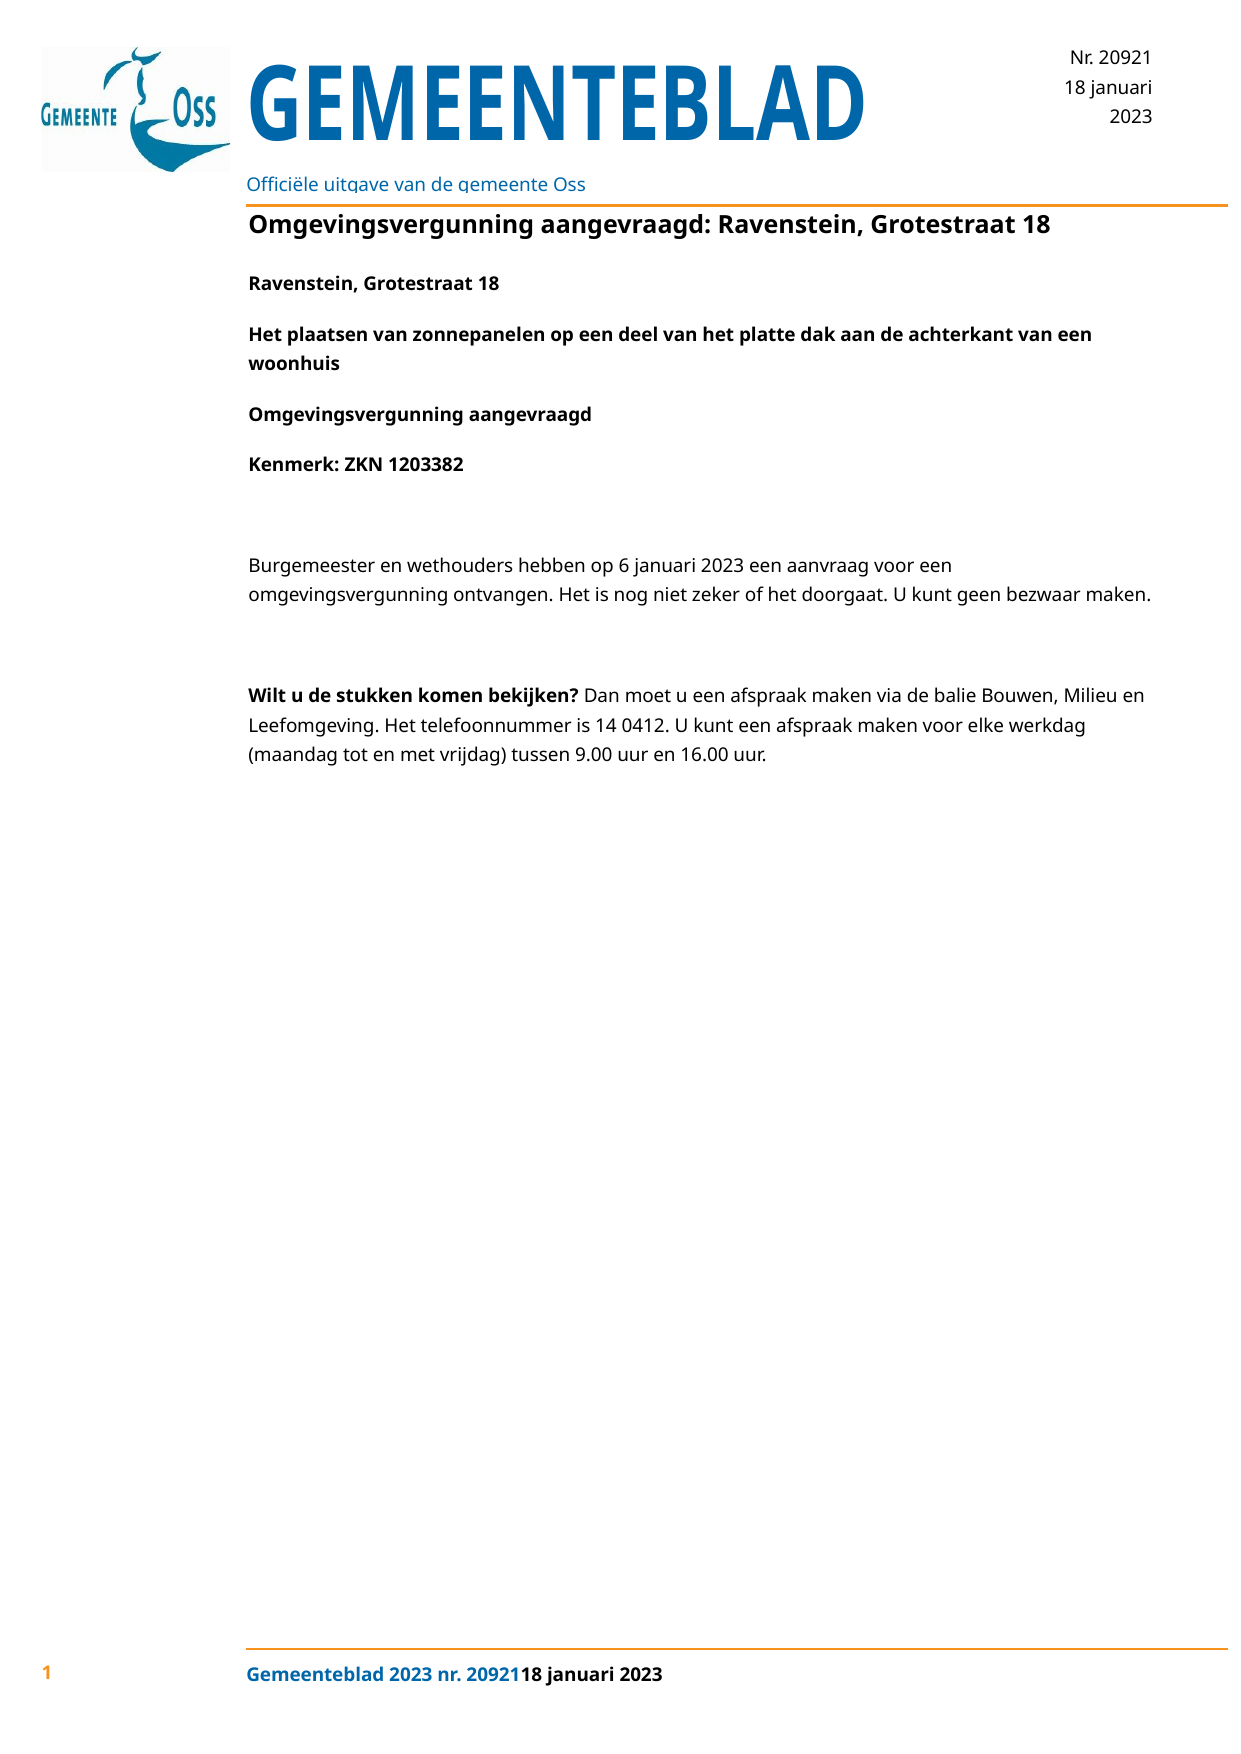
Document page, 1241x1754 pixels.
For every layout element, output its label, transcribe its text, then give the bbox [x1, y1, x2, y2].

text Wilt u de stukken komen bekijken? Dan moet u een afspraak maken via de balie Bouwen, Milieu en Leefomgeving. Het telefoonnummer is 14 0412. U kunt een afspraak maken voor elke werkdag (maandag tot en met vrijdag) tussen 9.00 uur en 16.00 uur. [248, 682, 1152, 767]
text Omgevingsvergunning aangevraagd: Ravenstein, Grotestraat 18 [248, 207, 1152, 241]
text Omgevingsvergunning aangevraagd [248, 401, 1152, 426]
text Kenmerk: ZKN 1203382 [248, 451, 1152, 477]
text Burgemeester en wethouders hebben op 6 januari 2023 een aanvraag voor een omgevingsvergunning ontvangen. Het is nog niet zeker of het doorgaat. U kunt geen bezwaar maken. [248, 552, 1152, 607]
picture [41, 47, 231, 172]
text Het plaatsen van zonnepanelen op een deel van het platte dak aan de achterkant van een woonhuis [248, 321, 1152, 376]
text Ravenstein, Grotestraat 18 [248, 270, 1152, 296]
